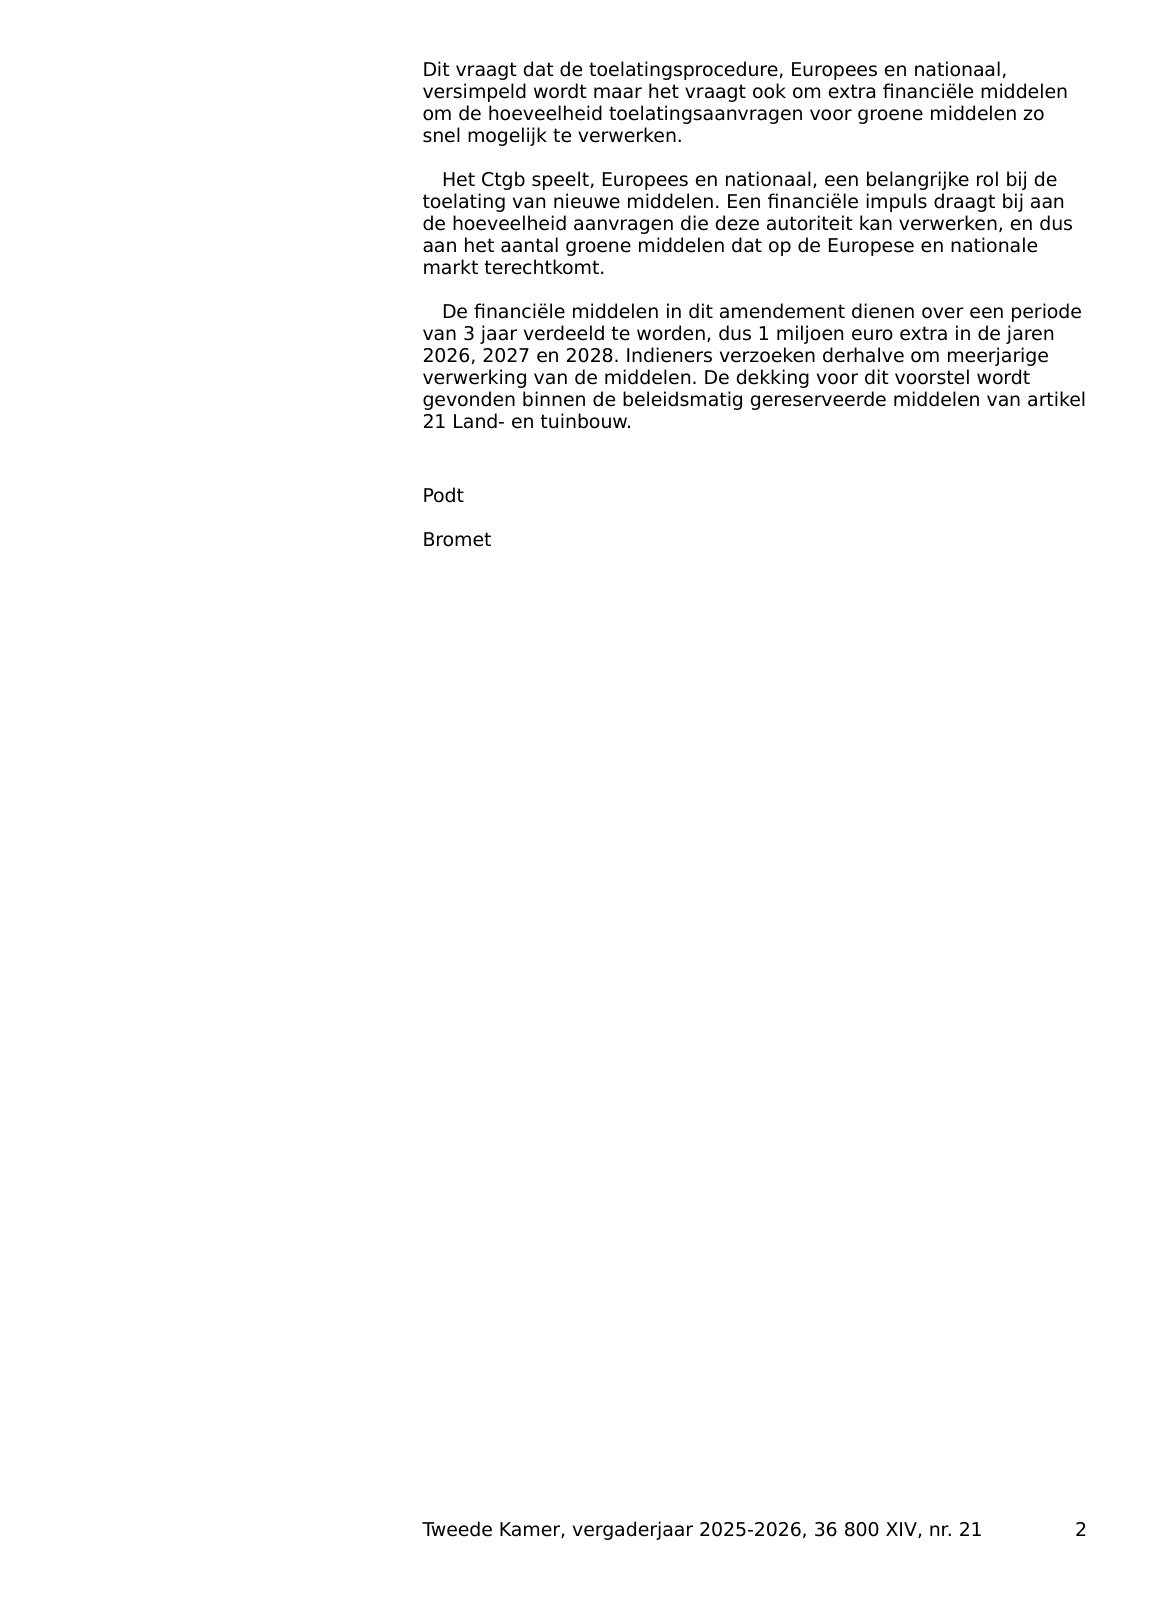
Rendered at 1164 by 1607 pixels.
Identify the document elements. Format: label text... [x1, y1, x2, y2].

text De financiële middelen in dit amendement dienen over een periode van 3 jaar verdeeld te worden, dus 1 miljoen euro extra in de jaren 2026, 2027 en 2028. Indieners verzoeken derhalve om meerjarige verwerking van de middelen. De dekking voor dit voorstel wordt gevonden binnen de beleidsmatig gereserveerde middelen van artikel 21 Land- en tuinbouw. [422, 301, 1087, 433]
text Podt Bromet [422, 463, 1087, 551]
text Dit vraagt dat de toelatingsprocedure, Europees en nationaal, versimpeld wordt maar het vraagt ook om extra financiële middelen om de hoeveelheid toelatingsaanvragen voor groene middelen zo snel mogelijk te verwerken. [422, 59, 1087, 147]
text Het Ctgb speelt, Europees en nationaal, een belangrijke rol bij de toelating van nieuwe middelen. Een financiële impuls draagt bij aan de hoeveelheid aanvragen die deze autoriteit kan verwerken, en dus aan het aantal groene middelen dat op de Europese en nationale markt terechtkomt. [422, 169, 1087, 279]
